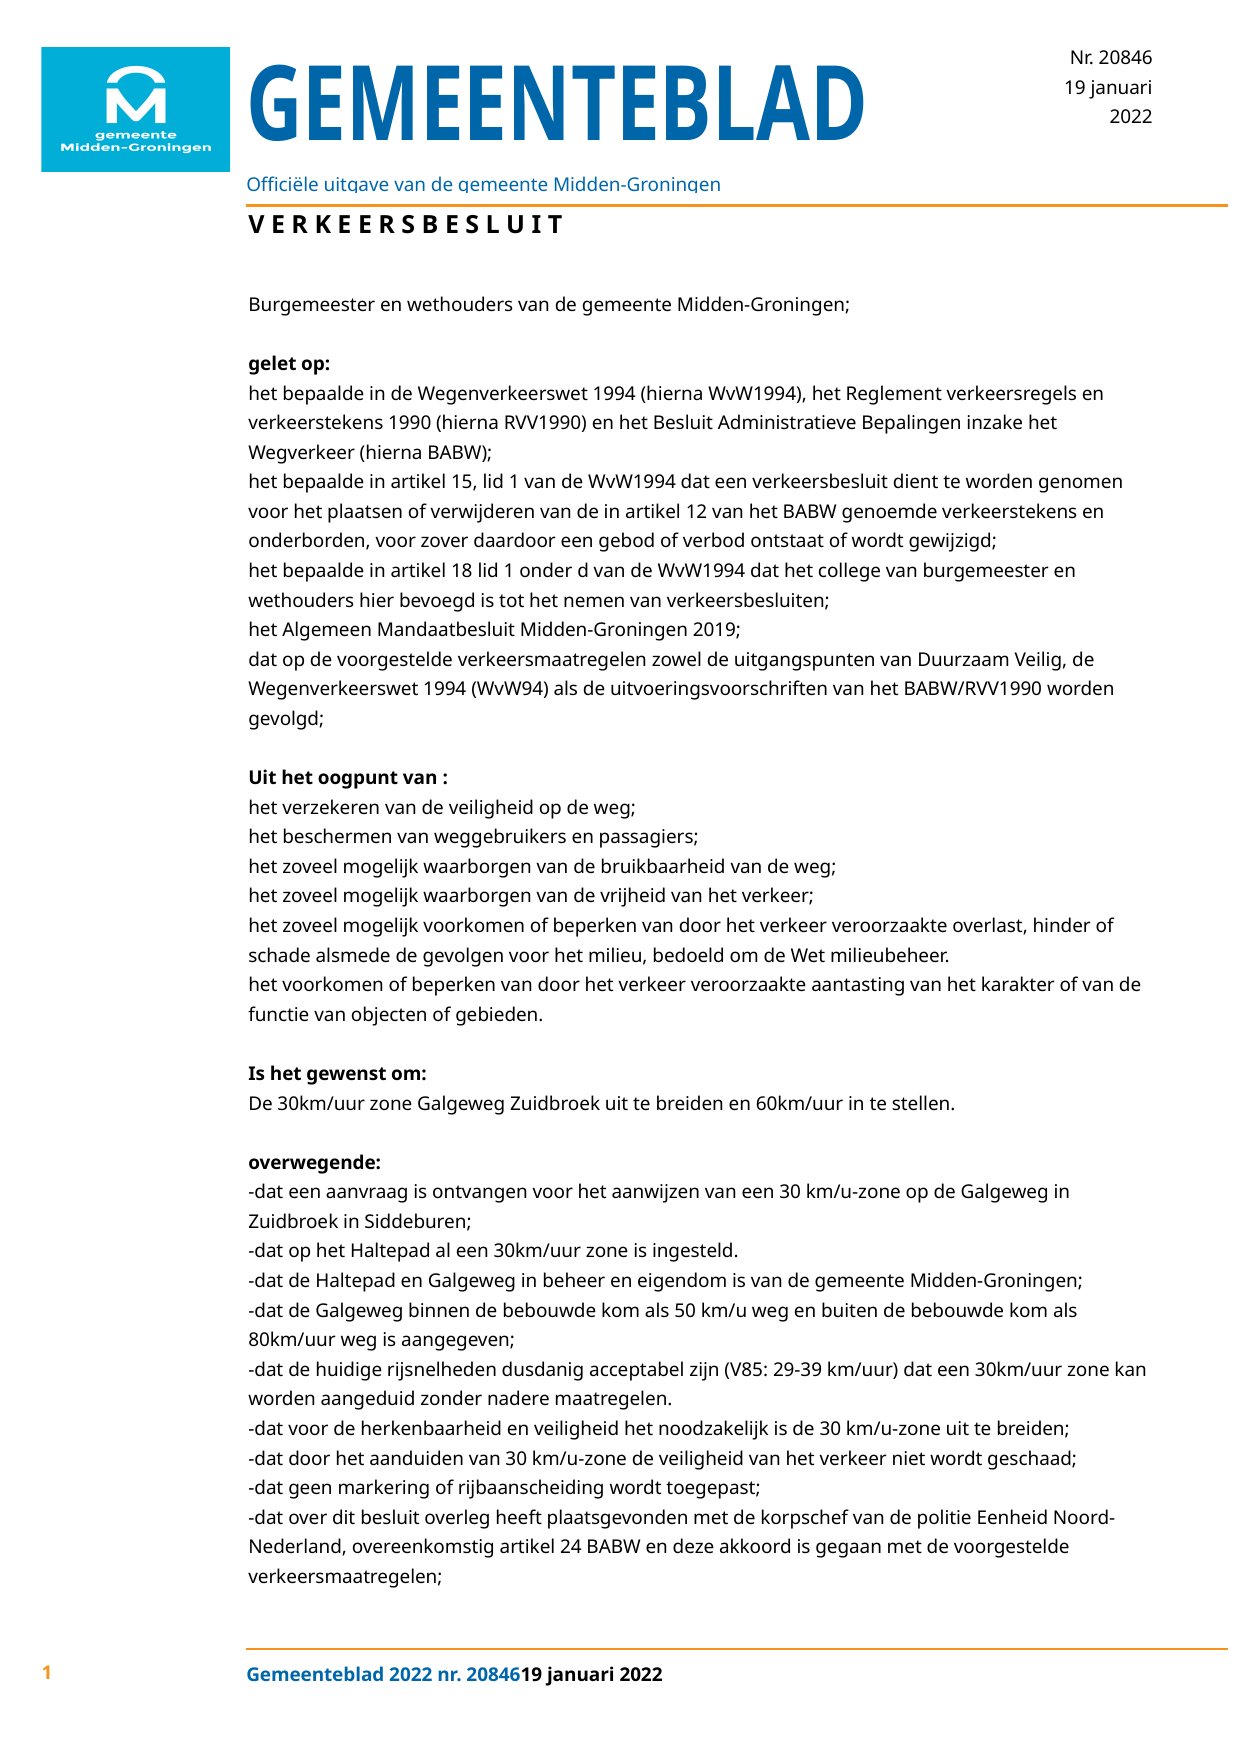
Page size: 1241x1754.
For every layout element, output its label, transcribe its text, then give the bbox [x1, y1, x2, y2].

text overwegende: [248, 1149, 1152, 1175]
text -dat geen markering of rijbaanscheiding wordt toegepast; [248, 1474, 1152, 1500]
text De 30km/uur zone Galgeweg Zuidbroek uit te breiden en 60km/uur in te stellen. [248, 1090, 1152, 1116]
text -dat de Haltepad en Galgeweg in beheer en eigendom is van de gemeente Midden-Groningen; [248, 1267, 1152, 1293]
text Burgemeester en wethouders van de gemeente Midden-Groningen; [248, 291, 1152, 317]
text het voorkomen of beperken van door het verkeer veroorzaakte aantasting van het karakter of van de functie van objecten of gebieden. [248, 971, 1152, 1027]
text het beschermen van weggebruikers en passagiers; [248, 823, 1152, 849]
text het zoveel mogelijk voorkomen of beperken van door het verkeer veroorzaakte overlast, hinder of schade alsmede de gevolgen voor het milieu, bedoeld om de Wet milieubeheer. [248, 912, 1152, 968]
picture [108, 66, 164, 82]
text het bepaalde in artikel 15, lid 1 van de WvW1994 dat een verkeersbesluit dient te worden genomen voor het plaatsen of verwijderen van de in artikel 12 van het BABW genoemde verkeerstekens en onderborden, voor zover daardoor een gebod of verbod ontstaat of wordt gewijzigd; [248, 468, 1152, 553]
text het bepaalde in artikel 18 lid 1 onder d van de WvW1994 dat het college van burgemeester en wethouders hier bevoegd is tot het nemen van verkeersbesluiten; [248, 557, 1152, 613]
picture [184, 146, 190, 153]
text -dat voor de herkenbaarheid en veiligheid het noodzakelijk is de 30 km/u-zone uit te breiden; [248, 1415, 1152, 1441]
text het zoveel mogelijk waarborgen van de vrijheid van het verkeer; [248, 883, 1152, 908]
text -dat een aanvraag is ontvangen voor het aanwijzen van een 30 km/u-zone op de Galgeweg in Zuidbroek in Siddeburen; [248, 1178, 1152, 1234]
text -dat op het Haltepad al een 30km/uur zone is ingesteld. [248, 1238, 1152, 1263]
text -dat de Galgeweg binnen de bebouwde kom als 50 km/u weg en buiten de bebouwde kom als 80km/uur weg is aangegeven; [248, 1297, 1152, 1352]
text het zoveel mogelijk waarborgen van de bruikbaarheid van de weg; [248, 853, 1152, 879]
text -dat door het aanduiden van 30 km/u-zone de veiligheid van het verkeer niet wordt geschaad; [248, 1445, 1152, 1471]
text gelet op: [248, 350, 1152, 376]
text Uit het oogpunt van : [248, 764, 1152, 790]
text het Algemeen Mandaatbesluit Midden-Groningen 2019; [248, 616, 1152, 642]
text het verzekeren van de veiligheid op de weg; [248, 794, 1152, 820]
text dat op de voorgestelde verkeersmaatregelen zowel de uitgangspunten van Duurzaam Veilig, de Wegenverkeerswet 1994 (WvW94) als de uitvoeringsvoorschriften van het BABW/RVV1990 worden gevolgd; [248, 646, 1152, 731]
text -dat over dit besluit overleg heeft plaatsgevonden met de korpschef van de politie Eenheid Noord-Nederland, overeenkomstig artikel 24 BABW en deze akkoord is gegaan met de voorgestelde verkeersmaatregelen; [248, 1504, 1152, 1589]
text V E R K E E R S B E S L U I T [248, 207, 1152, 241]
text Is het gewenst om: [248, 1060, 1152, 1086]
text -dat de huidige rijsnelheden dusdanig acceptabel zijn (V85: 29-39 km/uur) dat een 30km/uur zone kan worden aangeduid zonder nadere maatregelen. [248, 1356, 1152, 1411]
text het bepaalde in de Wegenverkeerswet 1994 (hierna WvW1994), het Reglement verkeersregels en verkeerstekens 1990 (hierna RVV1990) en het Besluit Administratieve Bepalingen inzake het Wegverkeer (hierna BABW); [248, 380, 1152, 465]
picture [107, 89, 165, 122]
